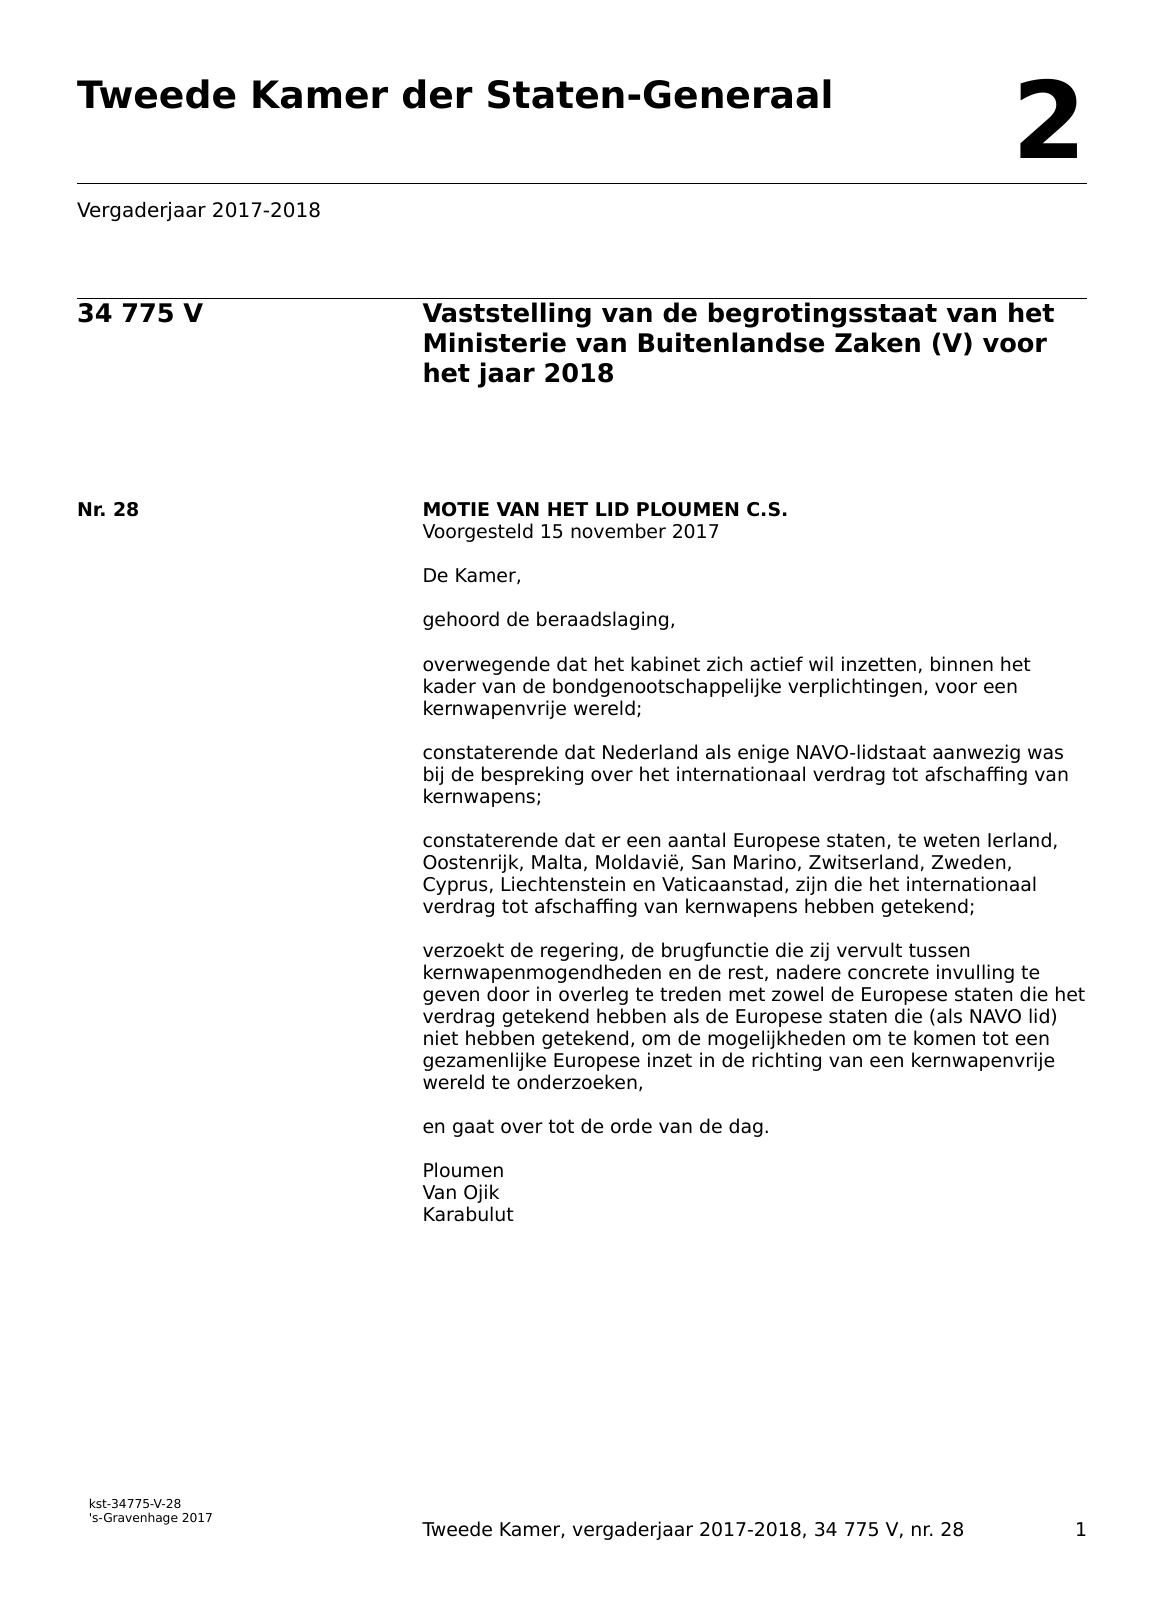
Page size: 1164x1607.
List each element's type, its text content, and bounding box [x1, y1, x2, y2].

text en gaat over tot de orde van de dag. [422, 1116, 1087, 1138]
text 's-Gravenhage 2017 [88, 1511, 323, 1525]
text Karabulut [422, 1204, 1087, 1226]
text De Kamer, [422, 565, 1087, 587]
text Van Ojik [422, 1182, 1087, 1204]
table_header Tweede Kamer der Staten-Generaal [77, 59, 886, 183]
text constaterende dat er een aantal Europese staten, te weten Ierland, Oostenrijk, Malta, Moldavië, San Marino, Zwitserland, Zweden, Cyprus, Liechtenstein en Vaticaanstad, zijn die het internationaal verdrag tot afschaffing van kernwapens hebben getekend; [422, 830, 1087, 918]
text verzoekt de regering, de brugfunctie die zij vervult tussen kernwapenmogendheden en de rest, nadere concrete invulling te geven door in overleg te treden met zowel de Europese staten die het verdrag getekend hebben als de Europese staten die (als NAVO lid) niet hebben getekend, om de mogelijkheden om te komen tot een gezamenlijke Europese inzet in de richting van een kernwapenvrije wereld te onderzoeken, [422, 940, 1087, 1094]
subtitle 34 775 V Vaststelling van de begrotingsstaat van het Ministerie van Buitenlandse Zaken (V) voor het jaar 2018 [77, 299, 1087, 388]
subtitle Nr. 28 MOTIE VAN HET LID PLOUMEN C.S. [77, 499, 1087, 521]
text gehoord de beraadslaging, [422, 609, 1087, 631]
text kst-34775-V-28 [88, 1497, 323, 1511]
text Ploumen [422, 1160, 1087, 1182]
text overwegende dat het kabinet zich actief wil inzetten, binnen het kader van de bondgenootschappelijke verplichtingen, voor een kernwapenvrije wereld; [422, 653, 1087, 719]
table_header 2 [886, 59, 1087, 183]
text constaterende dat Nederland als enige NAVO-lidstaat aanwezig was bij de bespreking over het internationaal verdrag tot afschaffing van kernwapens; [422, 742, 1087, 808]
table_cell Vergaderjaar 2017-2018 [77, 184, 1087, 298]
text Voorgesteld 15 november 2017 [422, 521, 1087, 543]
